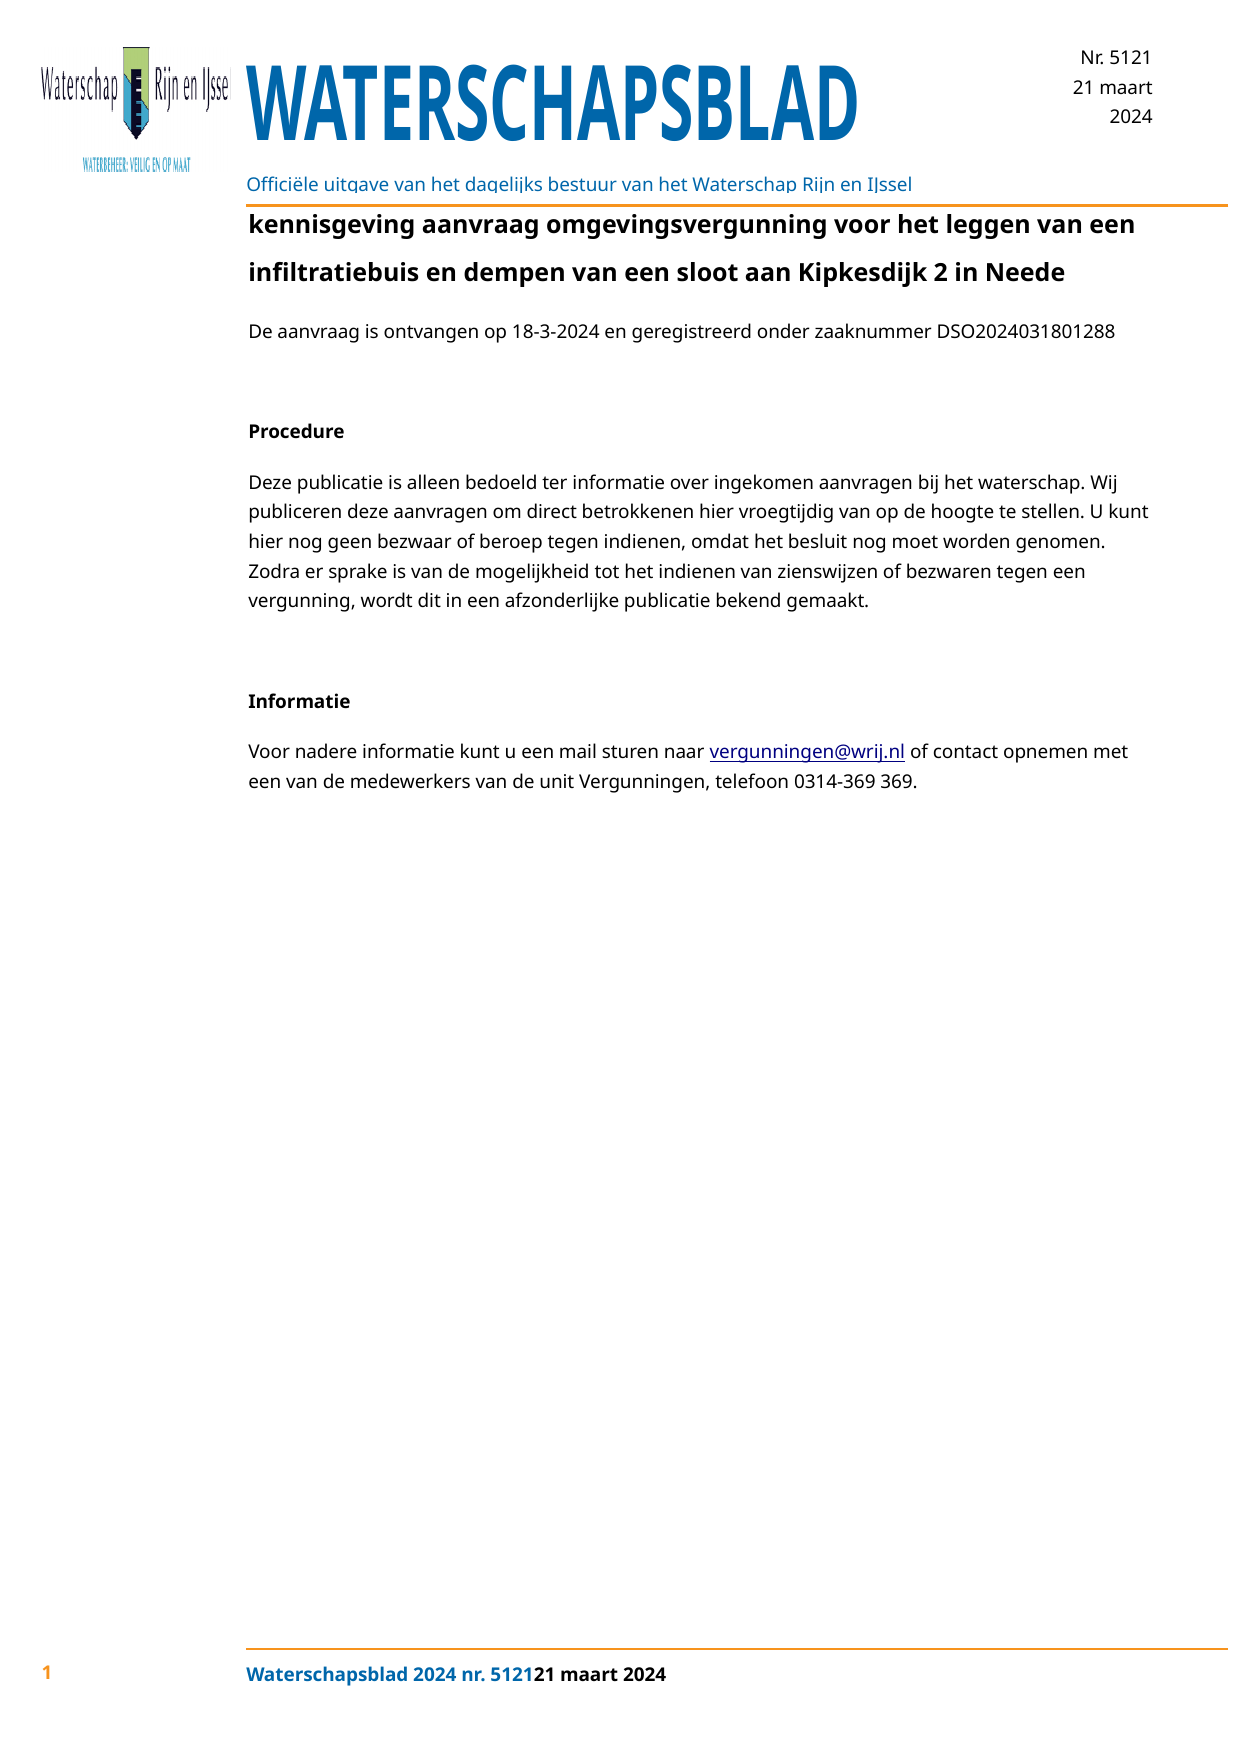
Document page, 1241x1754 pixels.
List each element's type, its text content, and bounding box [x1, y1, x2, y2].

text Voor nadere informatie kunt u een mail sturen naar vergunningen@wrij.nl of contact opnemen met een van de medewerkers van de unit Vergunningen, telefoon 0314-369 369. [248, 739, 1152, 794]
text kennisgeving aanvraag omgevingsvergunning voor het leggen van een infiltratiebuis en dempen van een sloot aan Kipkesdijk 2 in Neede [248, 207, 1152, 288]
picture [41, 47, 231, 172]
text De aanvraag is ontvangen op 18-3-2024 en geregistreerd onder zaaknummer DSO2024031801288 [248, 318, 1152, 344]
text Informatie [248, 688, 1152, 714]
text Deze publicatie is alleen bedoeld ter informatie over ingekomen aanvragen bij het waterschap. Wij publiceren deze aanvragen om direct betrokkenen hier vroegtijdig van op de hoogte te stellen. U kunt hier nog geen bezwaar of beroep tegen indienen, omdat het besluit nog moet worden genomen. Zodra er sprake is van de mogelijkheid tot het indienen van zienswijzen of bezwaren tegen een vergunning, wordt dit in een afzonderlijke publicatie bekend gemaakt. [248, 469, 1152, 613]
text Procedure [248, 419, 1152, 444]
